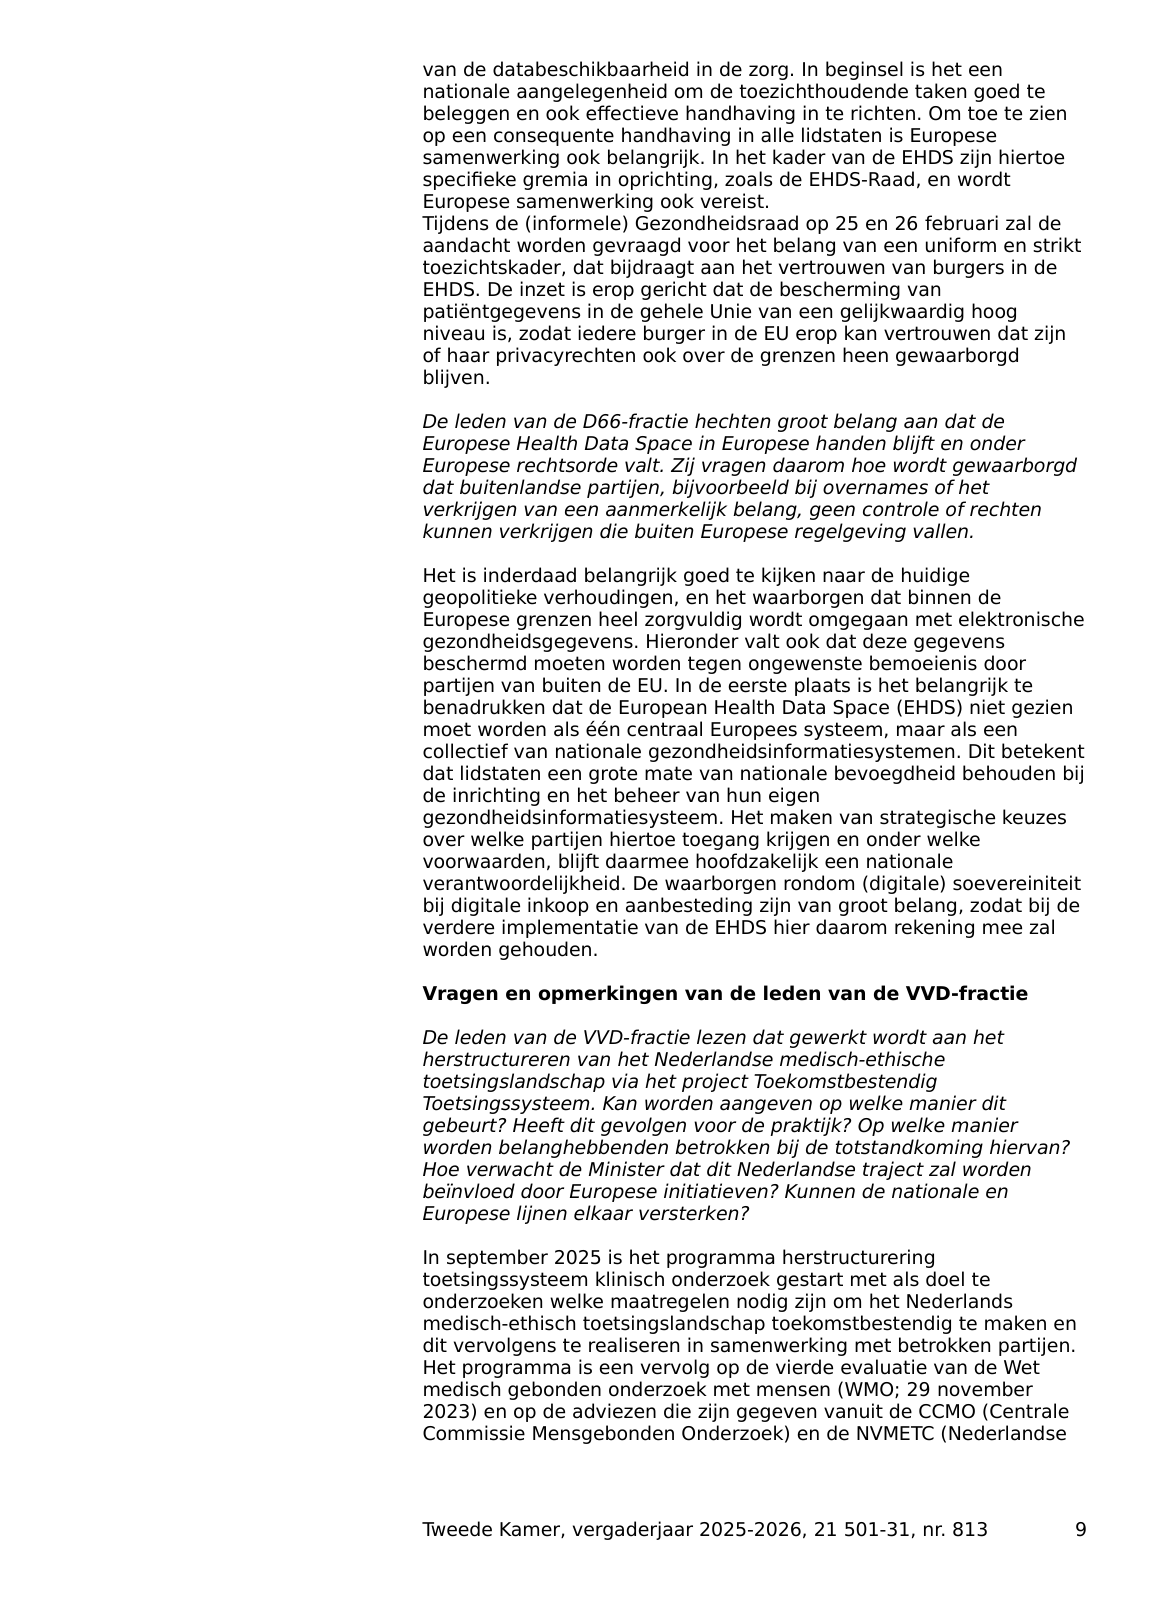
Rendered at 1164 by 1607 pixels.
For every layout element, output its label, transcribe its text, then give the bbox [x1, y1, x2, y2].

text De leden van de VVD-fractie lezen dat gewerkt wordt aan het herstructureren van het Nederlandse medisch-ethische toetsingslandschap via het project Toekomstbestendig Toetsingssysteem. Kan worden aangeven op welke manier dit gebeurt? Heeft dit gevolgen voor de praktijk? Op welke manier worden belanghebbenden betrokken bij de totstandkoming hiervan? Hoe verwacht de Minister dat dit Nederlandse traject zal worden beïnvloed door Europese initiatieven? Kunnen de nationale en Europese lijnen elkaar versterken? [422, 1027, 1087, 1225]
text Tijdens de (informele) Gezondheidsraad op 25 en 26 februari zal de aandacht worden gevraagd voor het belang van een uniform en strikt toezichtskader, dat bijdraagt aan het vertrouwen van burgers in de EHDS. De inzet is erop gericht dat de bescherming van patiëntgegevens in de gehele Unie van een gelijkwaardig hoog niveau is, zodat iedere burger in de EU erop kan vertrouwen dat zijn of haar privacyrechten ook over de grenzen heen gewaarborgd blijven. [422, 213, 1087, 389]
text De leden van de D66-fractie hechten groot belang aan dat de Europese Health Data Space in Europese handen blijft en onder Europese rechtsorde valt. Zij vragen daarom hoe wordt gewaarborgd dat buitenlandse partijen, bijvoorbeeld bij overnames of het verkrijgen van een aanmerkelijk belang, geen controle of rechten kunnen verkrijgen die buiten Europese regelgeving vallen. [422, 411, 1087, 543]
subtitle Vragen en opmerkingen van de leden van de VVD-fractie [422, 983, 1087, 1005]
text Het is inderdaad belangrijk goed te kijken naar de huidige geopolitieke verhoudingen, en het waarborgen dat binnen de Europese grenzen heel zorgvuldig wordt omgegaan met elektronische gezondheidsgegevens. Hieronder valt ook dat deze gegevens beschermd moeten worden tegen ongewenste bemoeienis door partijen van buiten de EU. In de eerste plaats is het belangrijk te benadrukken dat de European Health Data Space (EHDS) niet gezien moet worden als één centraal Europees systeem, maar als een collectief van nationale gezondheidsinformatiesystemen. Dit betekent dat lidstaten een grote mate van nationale bevoegdheid behouden bij de inrichting en het beheer van hun eigen gezondheidsinformatiesysteem. Het maken van strategische keuzes over welke partijen hiertoe toegang krijgen en onder welke voorwaarden, blijft daarmee hoofdzakelijk een nationale verantwoordelijkheid. De waarborgen rondom (digitale) soevereiniteit bij digitale inkoop en aanbesteding zijn van groot belang, zodat bij de verdere implementatie van de EHDS hier daarom rekening mee zal worden gehouden. [422, 565, 1087, 961]
text In september 2025 is het programma herstructurering toetsingssysteem klinisch onderzoek gestart met als doel te onderzoeken welke maatregelen nodig zijn om het Nederlands medisch-ethisch toetsingslandschap toekomstbestendig te maken en dit vervolgens te realiseren in samenwerking met betrokken partijen. Het programma is een vervolg op de vierde evaluatie van de Wet medisch gebonden onderzoek met mensen (WMO; 29 november 2023) en op de adviezen die zijn gegeven vanuit de CCMO (Centrale Commissie Mensgebonden Onderzoek) en de NVMETC (Nederlandse [422, 1247, 1087, 1445]
text van de databeschikbaarheid in de zorg. In beginsel is het een nationale aangelegenheid om de toezichthoudende taken goed te beleggen en ook effectieve handhaving in te richten. Om toe te zien op een consequente handhaving in alle lidstaten is Europese samenwerking ook belangrijk. In het kader van de EHDS zijn hiertoe specifieke gremia in oprichting, zoals de EHDS-Raad, en wordt Europese samenwerking ook vereist. [422, 59, 1087, 213]
